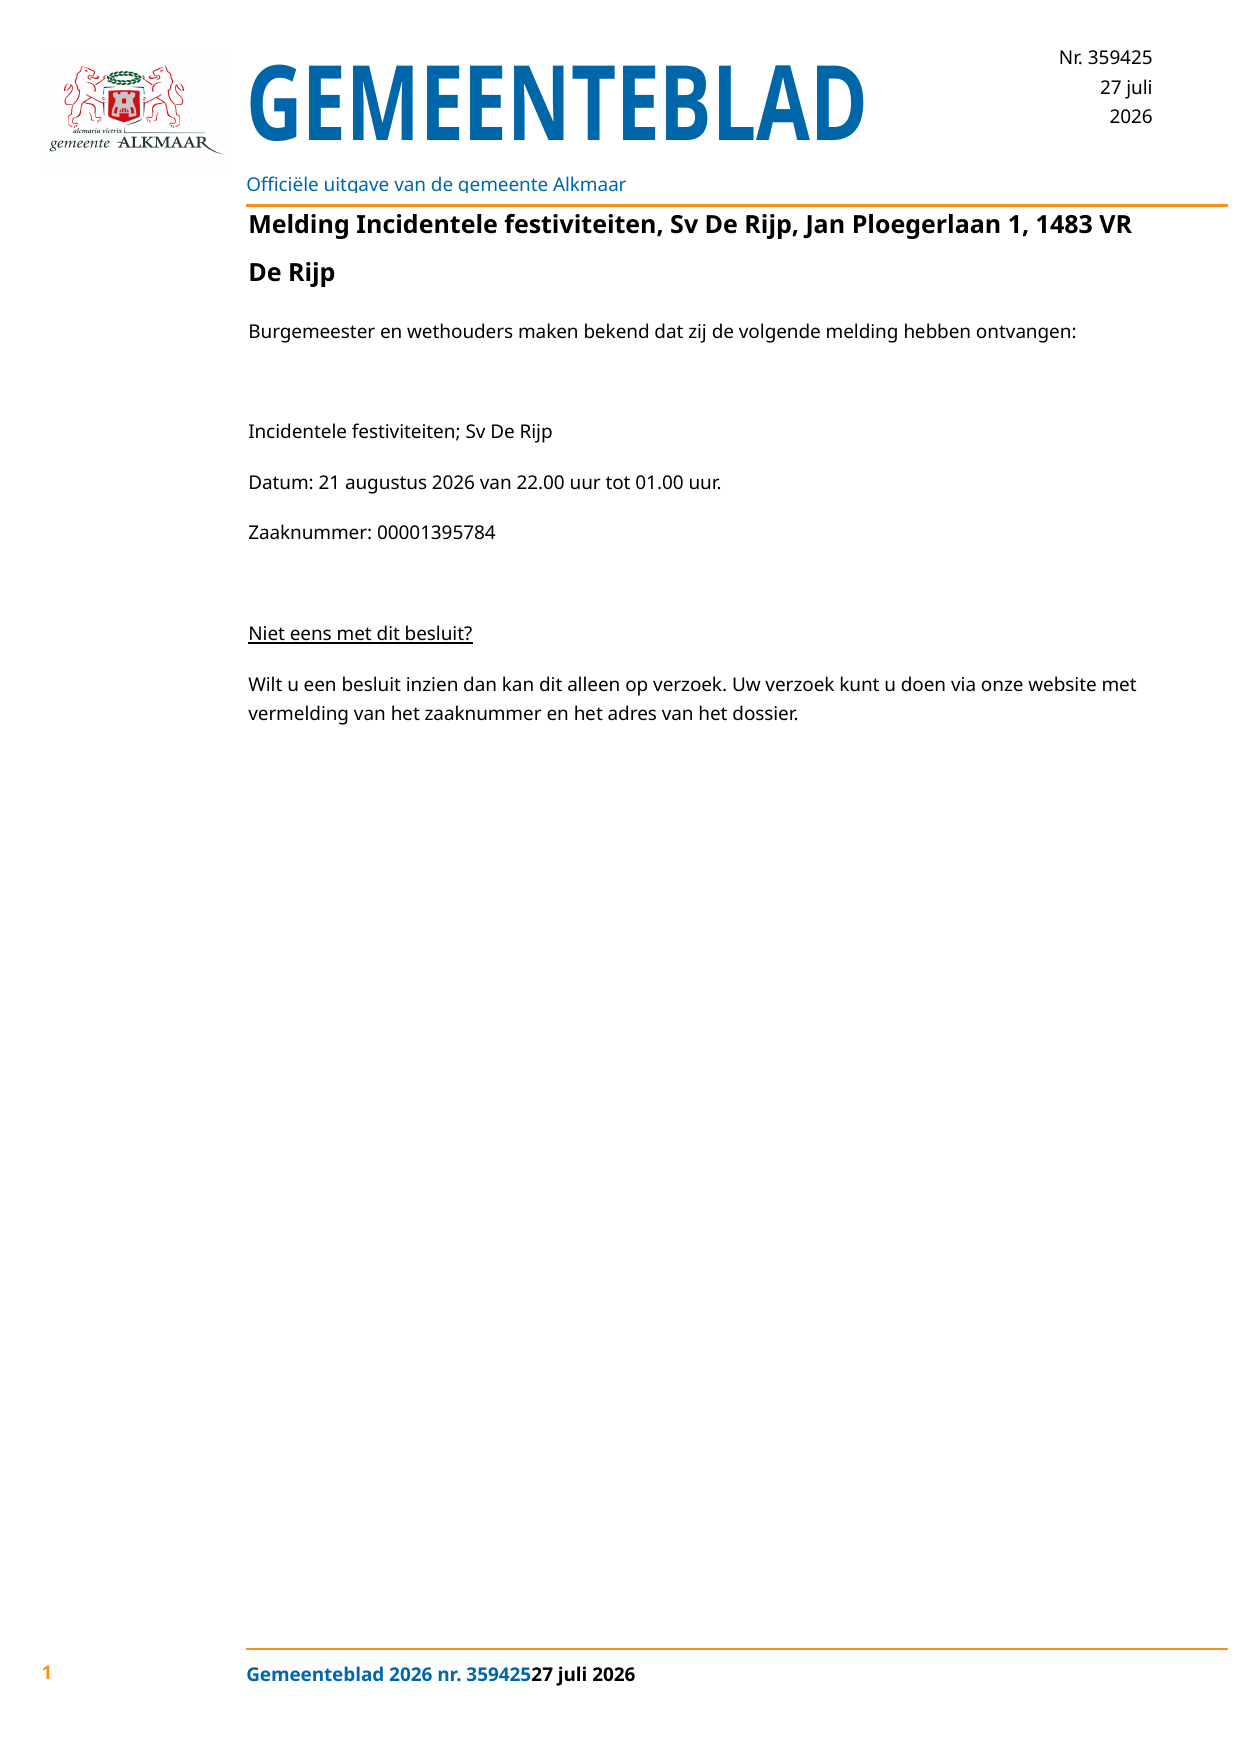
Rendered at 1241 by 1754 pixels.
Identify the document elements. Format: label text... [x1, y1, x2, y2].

text Zaaknummer: 00001395784 [248, 519, 1152, 545]
text Melding Incidentele festiviteiten, Sv De Rijp, Jan Ploegerlaan 1, 1483 VR De Rijp [248, 207, 1152, 288]
text Wilt u een besluit inzien dan kan dit alleen op verzoek. Uw verzoek kunt u doen via onze website met vermelding van het zaaknummer en het adres van het dossier. [248, 671, 1152, 726]
text Burgemeester en wethouders maken bekend dat zij de volgende melding hebben ontvangen: [248, 318, 1152, 344]
text Niet eens met dit besluit? [248, 620, 1152, 646]
text Incidentele festiviteiten; Sv De Rijp [248, 419, 1152, 444]
picture [41, 47, 231, 172]
text Datum: 21 augustus 2026 van 22.00 uur tot 01.00 uur. [248, 469, 1152, 495]
